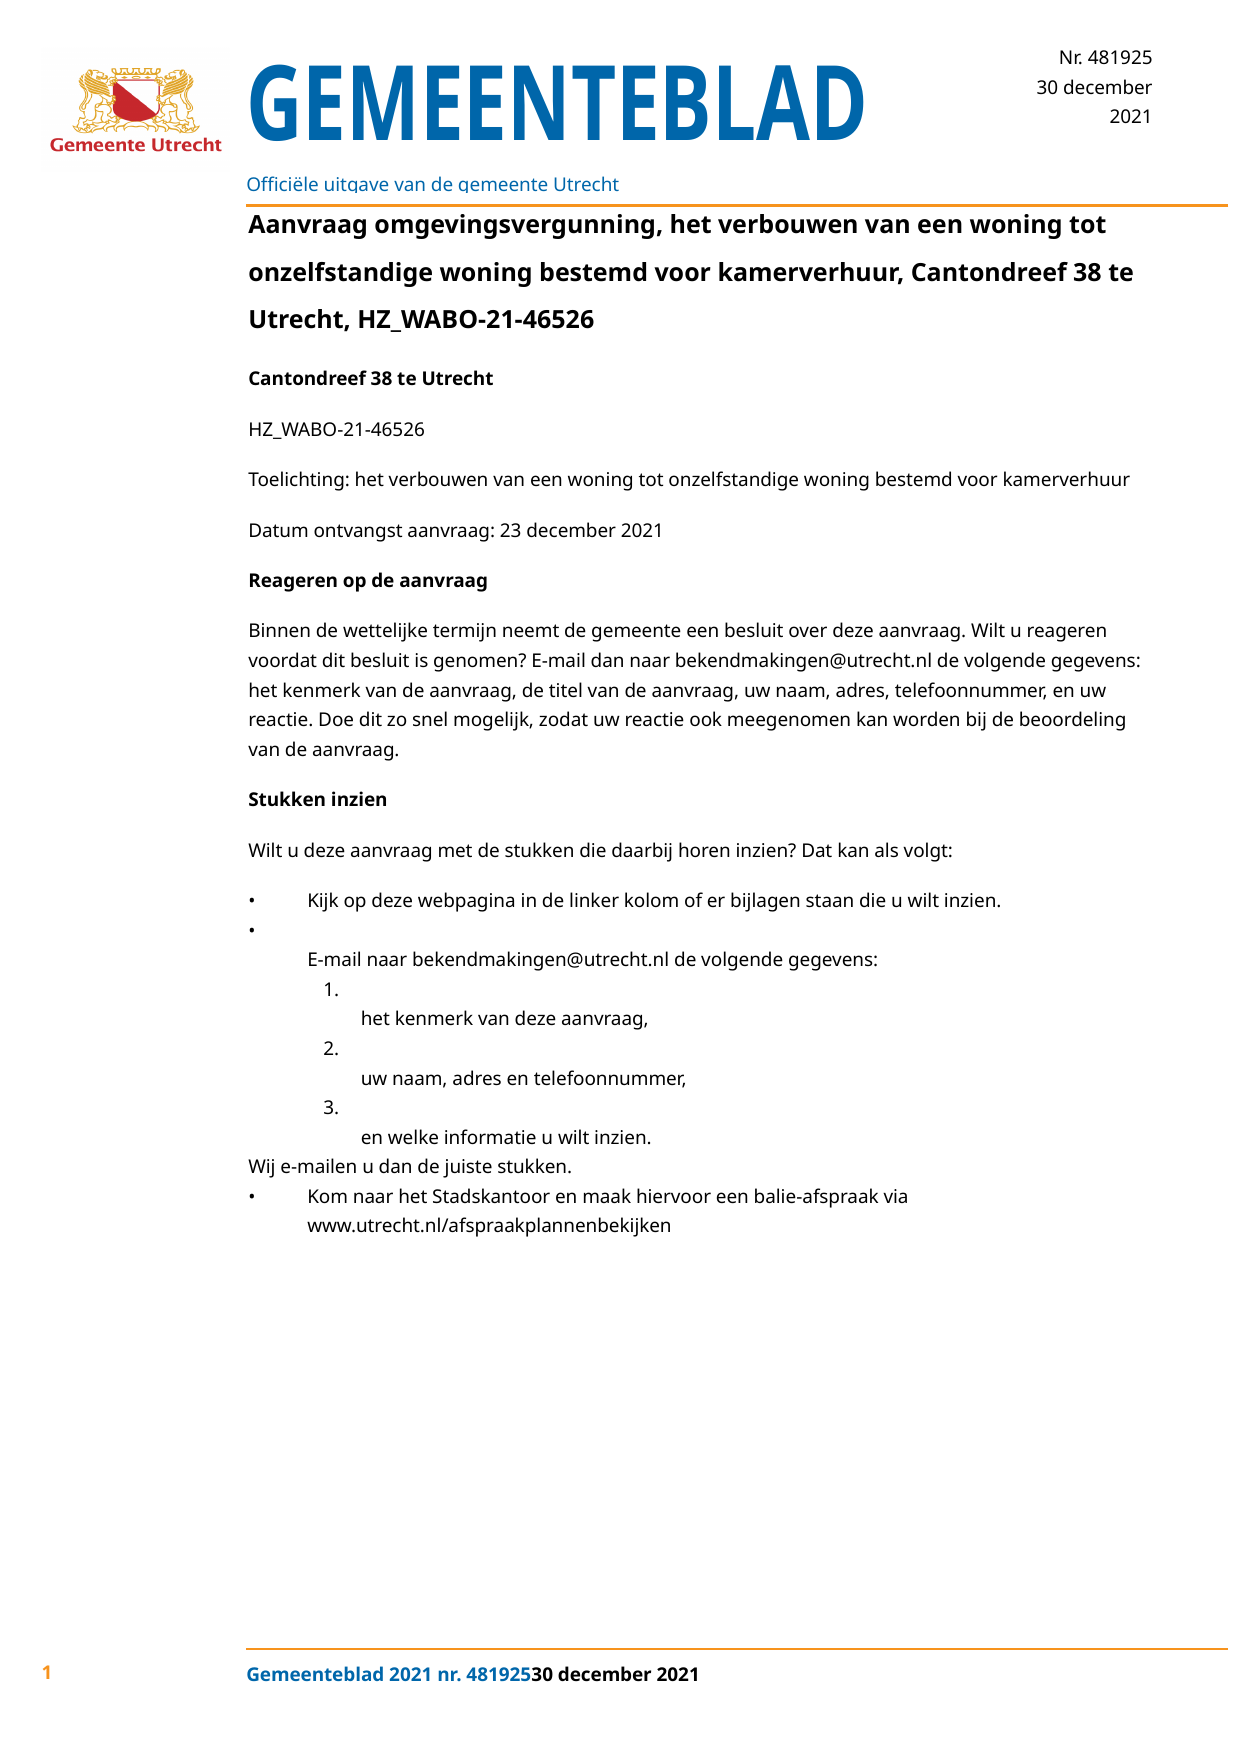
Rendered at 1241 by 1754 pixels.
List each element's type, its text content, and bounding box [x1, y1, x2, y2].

list Kijk op deze webpagina in de linker kolom of er bijlagen staan die u wilt inzien. [248, 887, 1152, 913]
text Stukken inzien [248, 786, 1152, 812]
text Aanvraag omgevingsvergunning, het verbouwen van een woning tot onzelfstandige woning bestemd voor kamerverhuur, Cantondreef 38 te Utrecht, HZ_WABO-21-46526 [248, 207, 1152, 336]
list E-mail naar bekendmakingen@utrecht.nl de volgende gegevens: [248, 946, 1152, 972]
list Kom naar het Stadskantoor en maak hiervoor een balie-afspraak via www.utrecht.nl/afspraakplannenbekijken [248, 1183, 1152, 1238]
list uw naam, adres en telefoonnummer, [323, 1065, 1152, 1090]
text Wij e-mailen u dan de juiste stukken. [248, 1153, 1152, 1179]
list het kenmerk van deze aanvraag, [323, 1006, 1152, 1031]
text Toelichting: het verbouwen van een woning tot onzelfstandige woning bestemd voor kamerverhuur [248, 466, 1152, 492]
text Reageren op de aanvraag [248, 567, 1152, 593]
text Cantondreef 38 te Utrecht [248, 366, 1152, 391]
text HZ_WABO-21-46526 [248, 416, 1152, 442]
text Wilt u deze aanvraag met de stukken die daarbij horen inzien? Dat kan als volgt: [248, 837, 1152, 862]
text Binnen de wettelijke termijn neemt de gemeente een besluit over deze aanvraag. Wilt u reageren voordat dit besluit is genomen? E-mail dan naar bekendmakingen@utrecht.nl de volgende gegevens: het kenmerk van de aanvraag, de titel van de aanvraag, uw naam, adres, telefoonnummer, en uw reactie. Doe dit zo snel mogelijk, zodat uw reactie ook meegenomen kan worden bij de beoordeling van de aanvraag. [248, 618, 1152, 762]
picture [41, 47, 231, 172]
list en welke informatie u wilt inzien. [323, 1124, 1152, 1149]
text Datum ontvangst aanvraag: 23 december 2021 [248, 517, 1152, 542]
